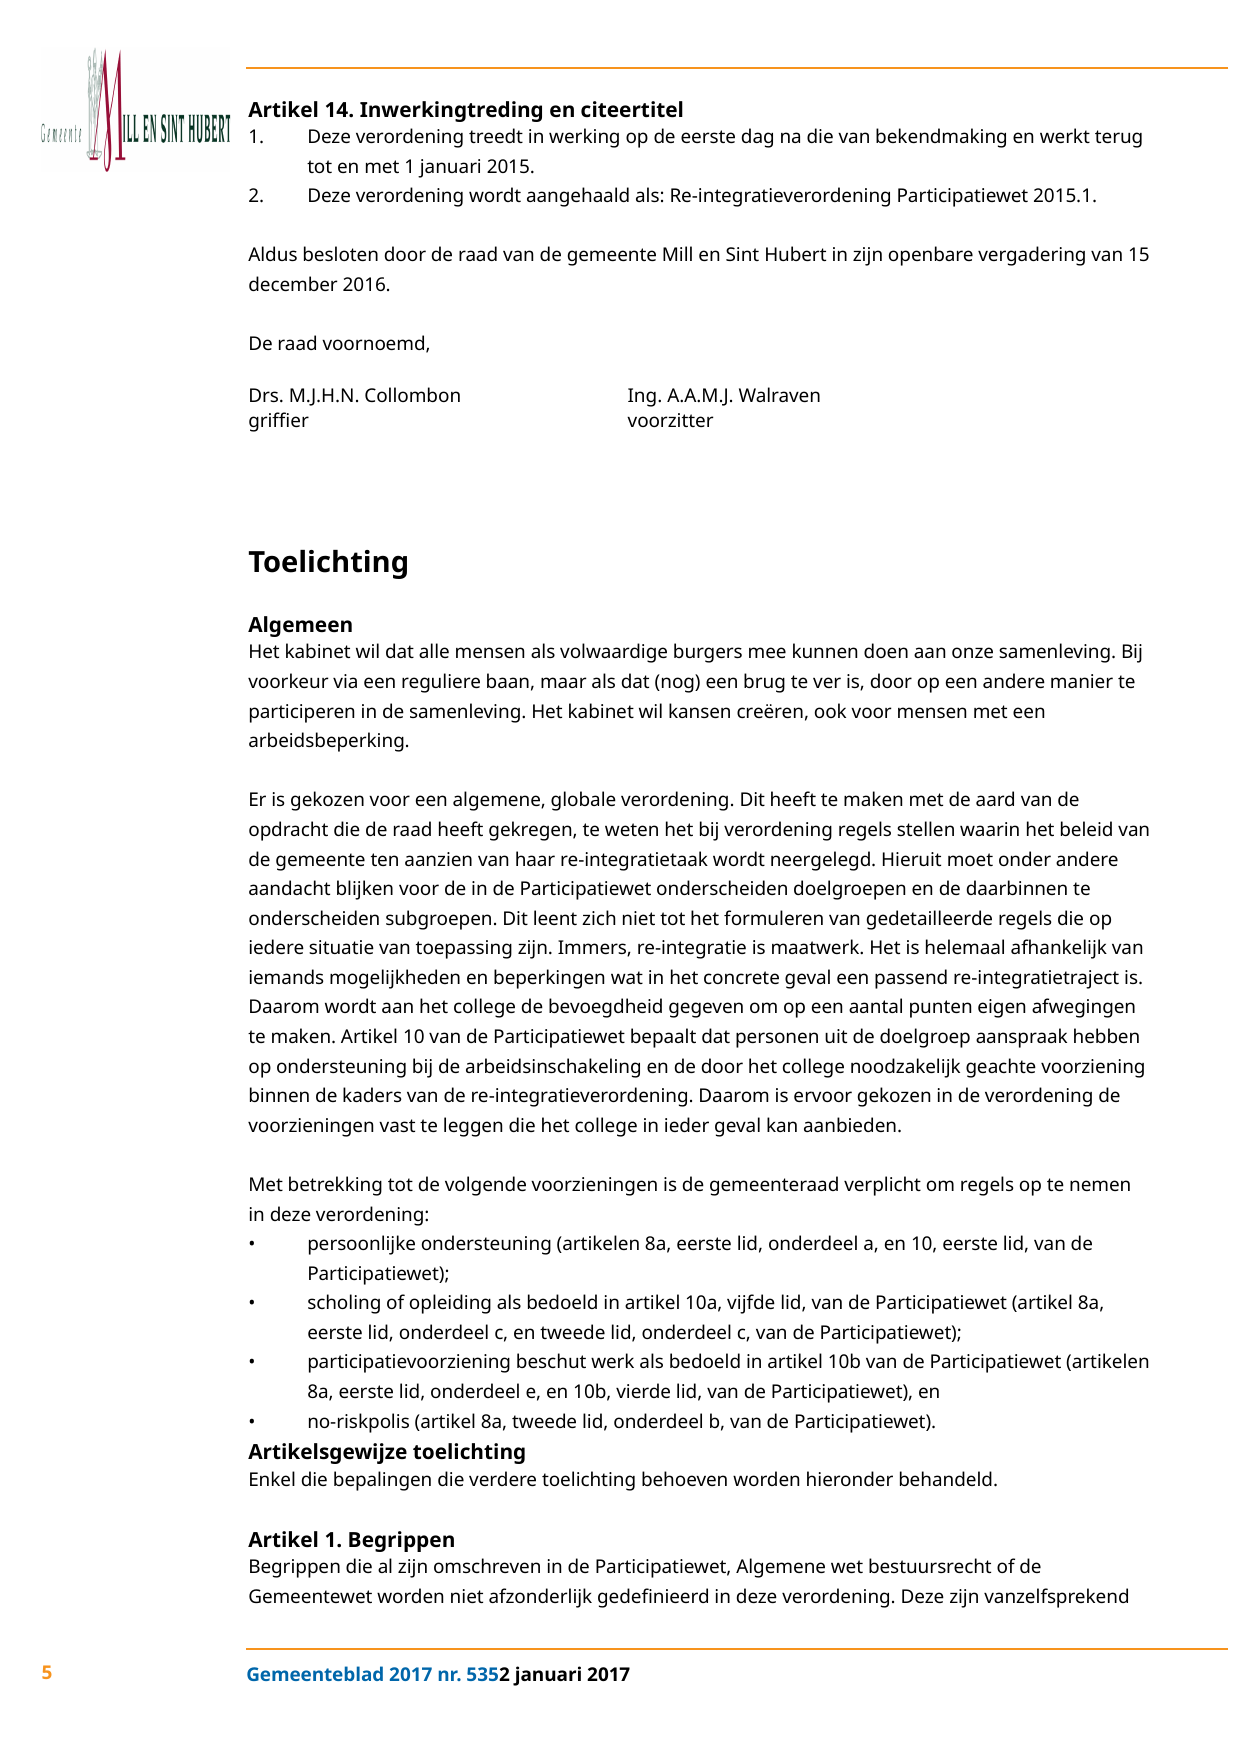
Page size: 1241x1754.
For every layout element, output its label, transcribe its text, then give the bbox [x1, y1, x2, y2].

list participatievoorziening beschut werk als bedoeld in artikel 10b van de Participatiewet (artikelen 8a, eerste lid, onderdeel e, en 10b, vierde lid, van de Participatiewet), en [248, 1349, 1152, 1404]
list Deze verordening treedt in werking op de eerste dag na die van bekendmaking en werkt terug tot en met 1 januari 2015. [248, 123, 1152, 178]
list scholing of opleiding als bedoeld in artikel 10a, vijfde lid, van de Participatiewet (artikel 8a, eerste lid, onderdeel c, en tweede lid, onderdeel c, van de Participatiewet); [248, 1289, 1152, 1345]
table_cell voorzitter [628, 408, 1152, 522]
text Artikel 1. Begrippen [248, 1525, 1152, 1553]
list persoonlijke ondersteuning (artikelen 8a, eerste lid, onderdeel a, en 10, eerste lid, van de Participatiewet); [248, 1230, 1152, 1286]
table_cell Ing. A.A.M.J. Walraven [628, 382, 1152, 408]
text Algemeen [248, 610, 1152, 639]
text Het kabinet wil dat alle mensen als volwaardige burgers mee kunnen doen aan onze samenleving. Bij voorkeur via een reguliere baan, maar als dat (nog) een brug te ver is, door op een andere manier te participeren in de samenleving. Het kabinet wil kansen creëren, ook voor mensen met een arbeidsbeperking. [248, 639, 1152, 753]
list no-riskpolis (artikel 8a, tweede lid, onderdeel b, van de Participatiewet). [248, 1408, 1152, 1433]
table_header De raad voornoemd, [248, 330, 627, 356]
text Er is gekozen voor een algemene, globale verordening. Dit heeft te maken met de aard van de opdracht die de raad heeft gekregen, te weten het bij verordening regels stellen waarin het beleid van de gemeente ten aanzien van haar re-integratietaak wordt neergelegd. Hieruit moet onder andere aandacht blijken voor de in de Participatiewet onderscheiden doelgroepen en de daarbinnen te onderscheiden subgroepen. Dit leent zich niet tot het formuleren van gedetailleerde regels die op iedere situatie van toepassing zijn. Immers, re-integratie is maatwerk. Het is helemaal afhankelijk van iemands mogelijkheden en beperkingen wat in het concrete geval een passend re-integratietraject is. Daarom wordt aan het college de bevoegdheid gegeven om op een aantal punten eigen afwegingen te maken. Artikel 10 van de Participatiewet bepaalt dat personen uit de doelgroep aanspraak hebben op ondersteuning bij de arbeidsinschakeling en de door het college noodzakelijk geachte voorziening binnen de kaders van de re-integratieverordening. Daarom is ervoor gekozen in de verordening de voorzieningen vast te leggen die het college in ieder geval kan aanbieden. [248, 787, 1152, 1138]
list Deze verordening wordt aangehaald als: Re-integratieverordening Participatiewet 2015.1. [248, 182, 1152, 208]
text Artikel 14. Inwerkingtreding en citeertitel [248, 95, 1152, 123]
text Begrippen die al zijn omschreven in de Participatiewet, Algemene wet bestuursrecht of de Gemeentewet worden niet afzonderlijk gedefinieerd in deze verordening. Deze zijn vanzelfsprekend [248, 1553, 1152, 1609]
table_header [628, 330, 1152, 356]
table_cell griffier [248, 408, 627, 522]
text Enkel die bepalingen die verdere toelichting behoeven worden hieronder behandeld. [248, 1466, 1152, 1492]
text Toelichting [248, 541, 1152, 581]
text Aldus besloten door de raad van de gemeente Mill en Sint Hubert in zijn openbare vergadering van 15 december 2016. [248, 242, 1152, 297]
text Artikelsgewijze toelichting [248, 1437, 1152, 1466]
table_cell [248, 356, 627, 382]
text Met betrekking tot de volgende voorzieningen is de gemeenteraad verplicht om regels op te nemen in deze verordening: [248, 1171, 1152, 1226]
table_cell [628, 356, 1152, 382]
table_cell Drs. M.J.H.N. Collombon [248, 382, 627, 408]
picture [41, 47, 231, 172]
